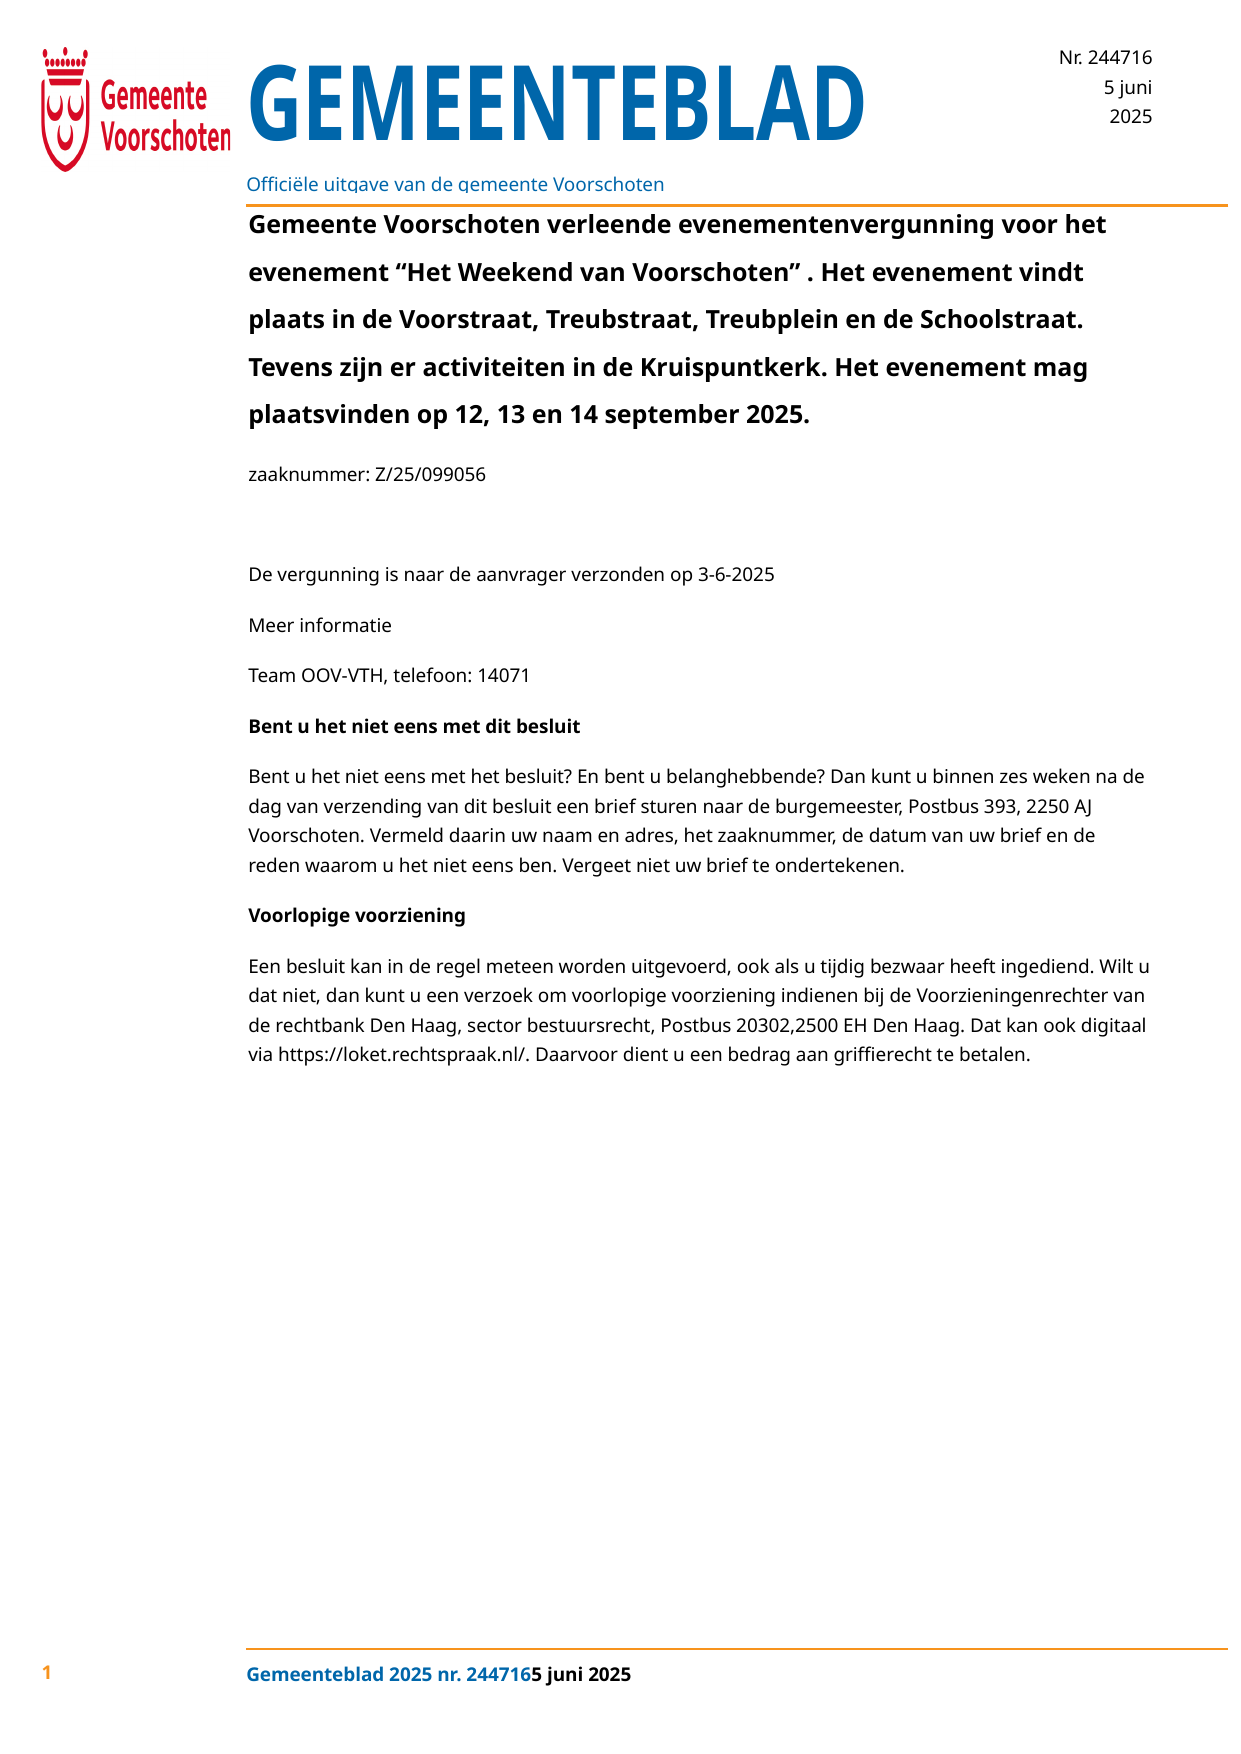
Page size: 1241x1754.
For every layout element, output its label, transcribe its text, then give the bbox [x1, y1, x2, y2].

text Gemeente Voorschoten verleende evenementenvergunning voor het evenement “Het Weekend van Voorschoten” . Het evenement vindt plaats in de Voorstraat, Treubstraat, Treubplein en de Schoolstraat. Tevens zijn er activiteiten in de Kruispuntkerk. Het evenement mag plaatsvinden op 12, 13 en 14 september 2025. [248, 207, 1152, 431]
text Meer informatie [248, 612, 1152, 638]
text Team OOV-VTH, telefoon: 14071 [248, 662, 1152, 688]
text De vergunning is naar de aanvrager verzonden op 3-6-2025 [248, 562, 1152, 587]
text Bent u het niet eens met dit besluit [248, 713, 1152, 738]
text zaaknummer: Z/25/099056 [248, 461, 1152, 486]
text Een besluit kan in de regel meteen worden uitgevoerd, ook als u tijdig bezwaar heeft ingediend. Wilt u dat niet, dan kunt u een verzoek om voorlopige voorziening indienen bij de Voorzieningenrechter van de rechtbank Den Haag, sector bestuursrecht, Postbus 20302,2500 EH Den Haag. Dat kan ook digitaal via https://loket.rechtspraak.nl/. Daarvoor dient u een bedrag aan griffierecht te betalen. [248, 953, 1152, 1067]
text Bent u het niet eens met het besluit? En bent u belanghebbende? Dan kunt u binnen zes weken na de dag van verzending van dit besluit een brief sturen naar de burgemeester, Postbus 393, 2250 AJ Voorschoten. Vermeld daarin uw naam en adres, het zaaknummer, de datum van uw brief en de reden waarom u het niet eens ben. Vergeet niet uw brief te ondertekenen. [248, 763, 1152, 878]
text Voorlopige voorziening [248, 902, 1152, 928]
picture [41, 47, 231, 172]
